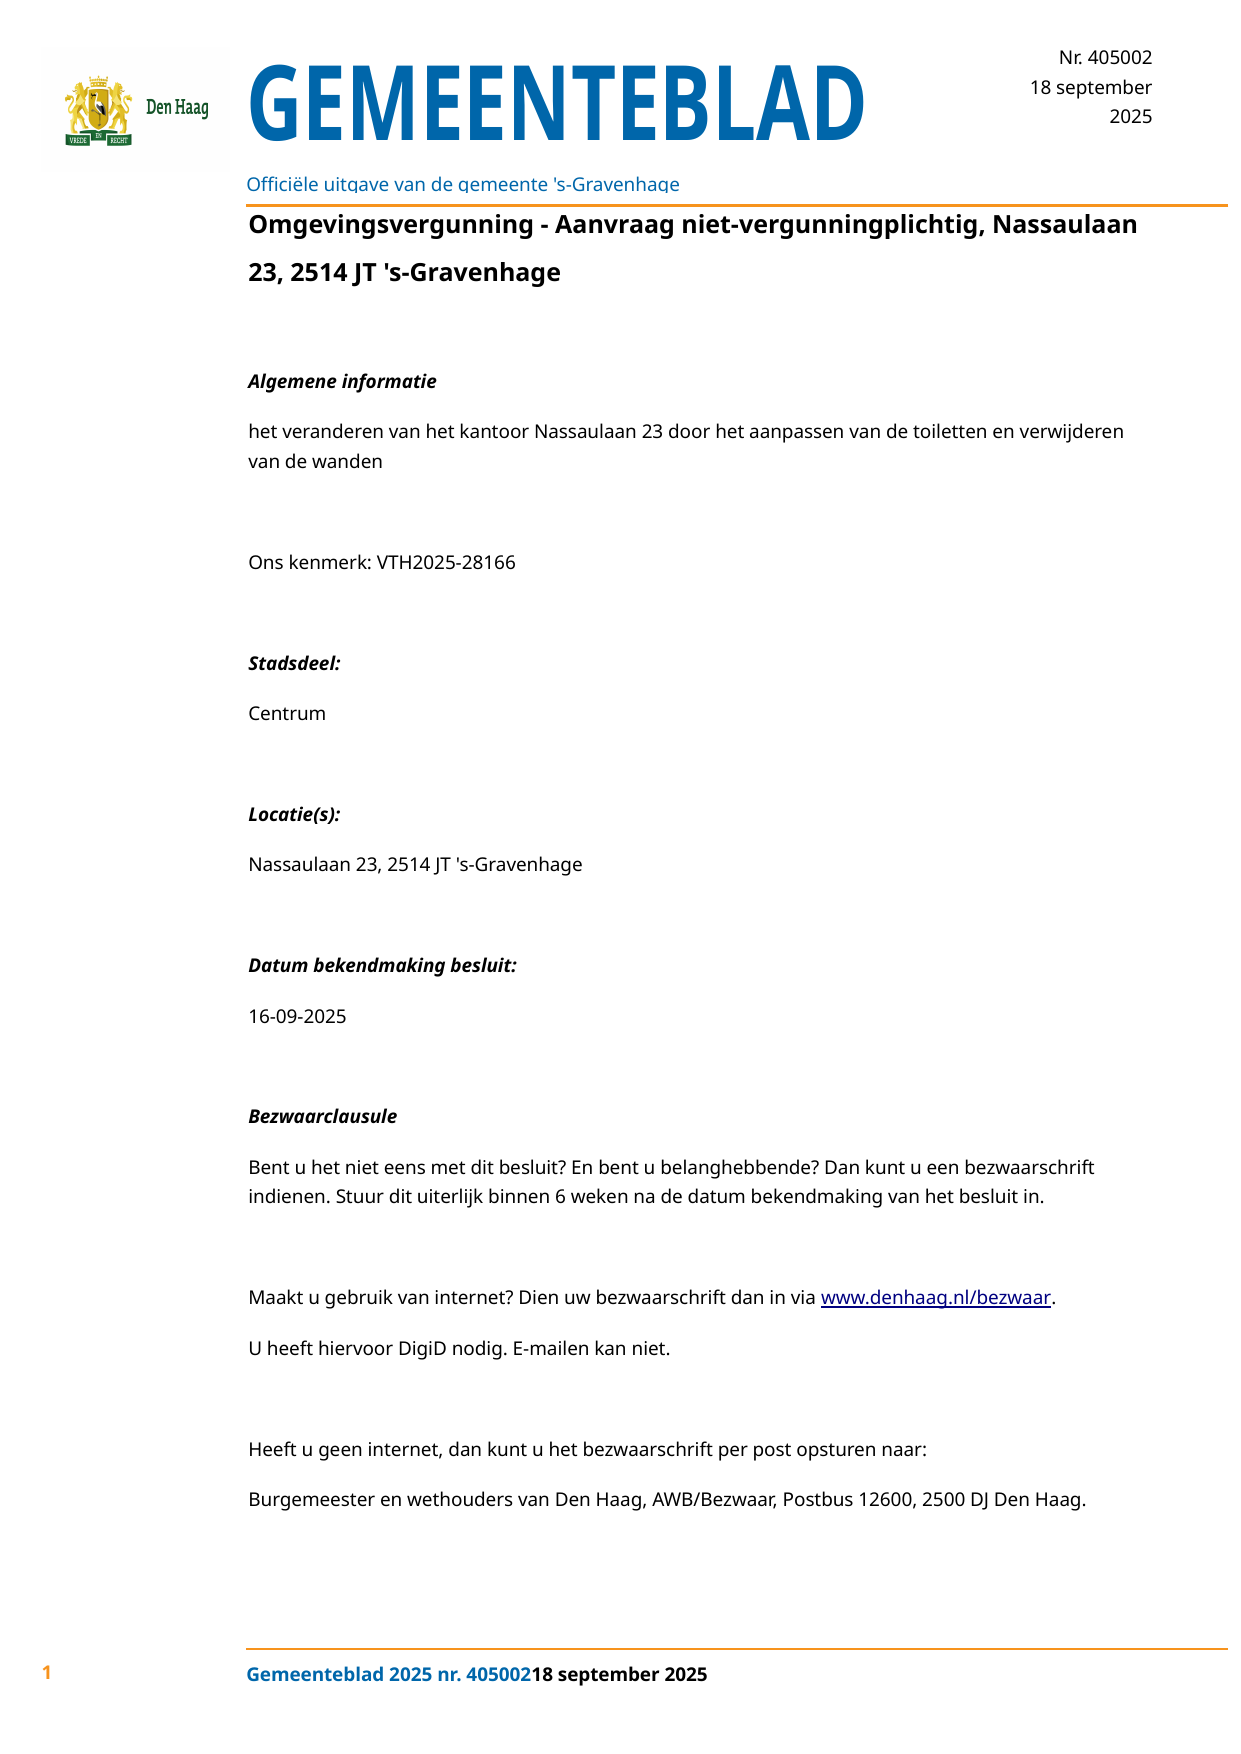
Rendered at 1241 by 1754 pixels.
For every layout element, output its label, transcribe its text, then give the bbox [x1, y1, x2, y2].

text Bent u het niet eens met dit besluit? En bent u belanghebbende? Dan kunt u een bezwaarschrift indienen. Stuur dit uiterlijk binnen 6 weken na de datum bekendmaking van het besluit in. [248, 1154, 1152, 1209]
text Nassaulaan 23, 2514 JT 's-Gravenhage [248, 852, 1152, 877]
text Maakt u gebruik van internet? Dien uw bezwaarschrift dan in via www.denhaag.nl/bezwaar. [248, 1284, 1152, 1310]
text Centrum [248, 700, 1152, 726]
text Ons kenmerk: VTH2025-28166 [248, 549, 1152, 575]
text Omgevingsvergunning - Aanvraag niet-vergunningplichtig, Nassaulaan 23, 2514 JT 's-Gravenhage [248, 207, 1152, 288]
text Bezwaarclausule [248, 1104, 1152, 1129]
text het veranderen van het kantoor Nassaulaan 23 door het aanpassen van de toiletten en verwijderen van de wanden [248, 419, 1152, 474]
text 16-09-2025 [248, 1003, 1152, 1029]
text Algemene informatie [248, 368, 1152, 394]
text Stadsdeel: [248, 650, 1152, 676]
text Locatie(s): [248, 801, 1152, 827]
text Datum bekendmaking besluit: [248, 952, 1152, 978]
text U heeft hiervoor DigiD nodig. E-mailen kan niet. [248, 1335, 1152, 1361]
text Heeft u geen internet, dan kunt u het bezwaarschrift per post opsturen naar: [248, 1436, 1152, 1462]
picture [41, 47, 231, 172]
text Burgemeester en wethouders van Den Haag, AWB/Bezwaar, Postbus 12600, 2500 DJ Den Haag. [248, 1486, 1152, 1512]
